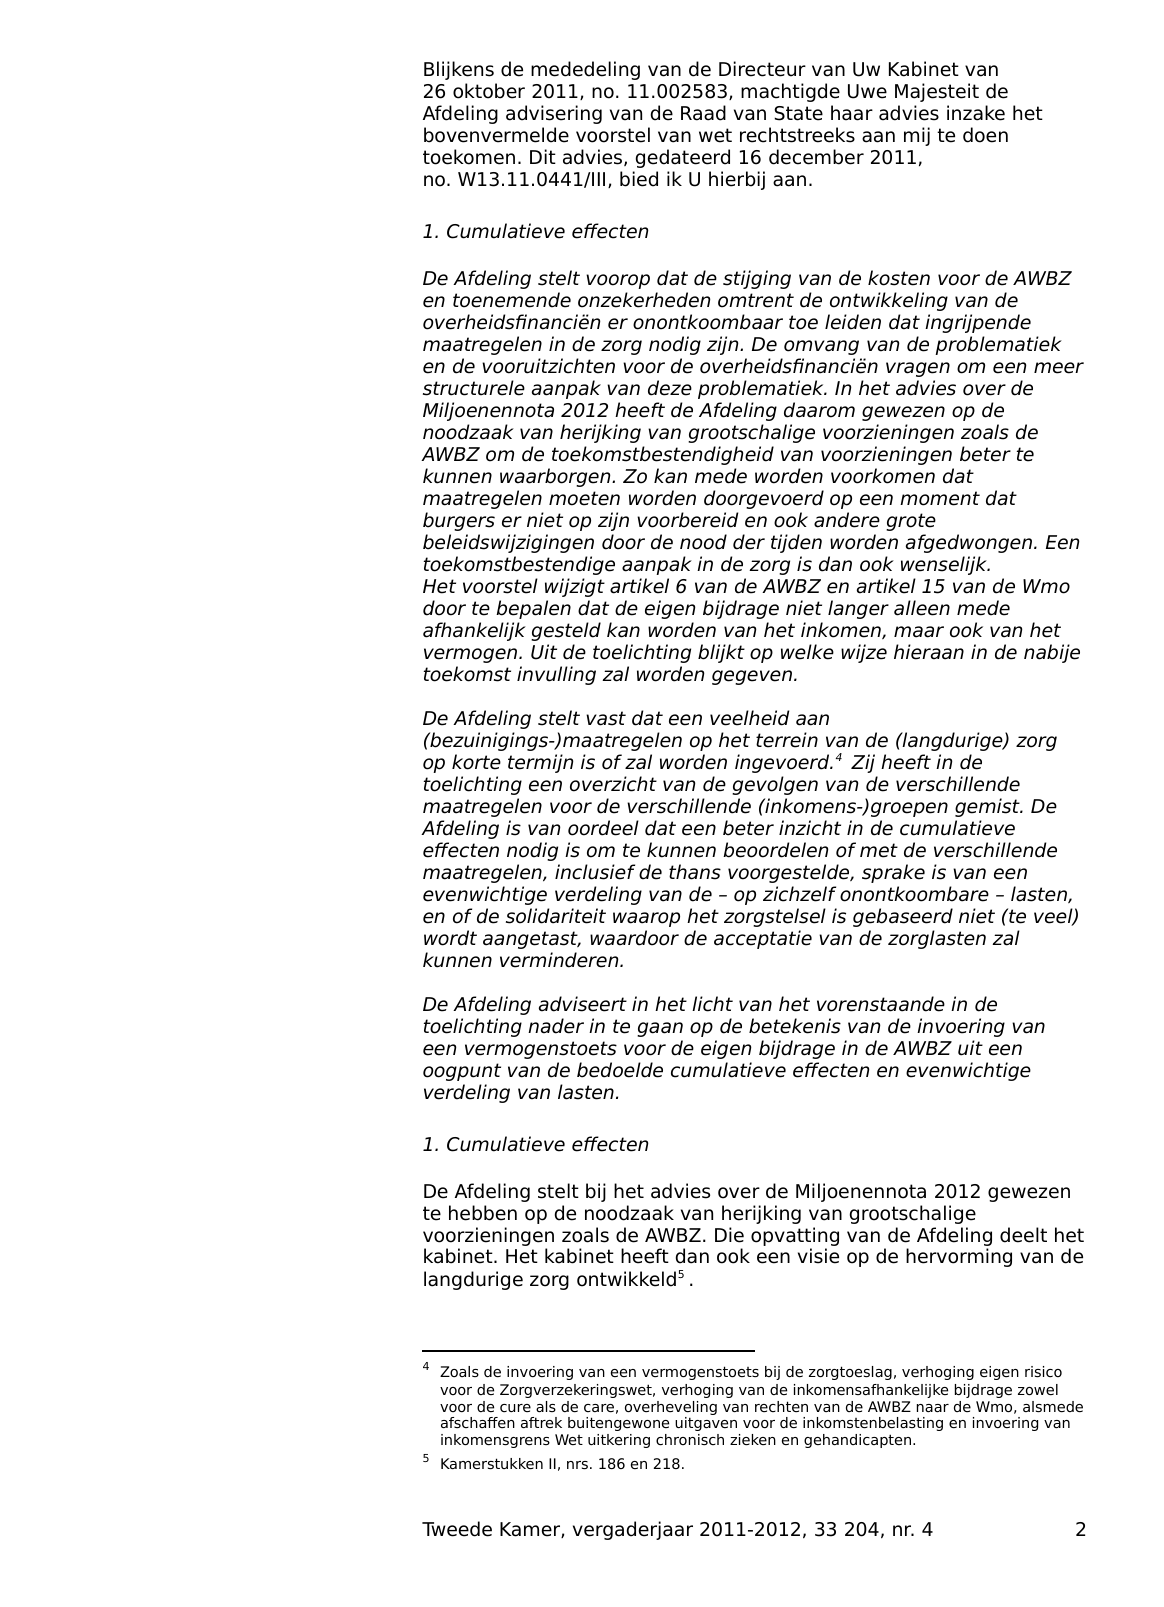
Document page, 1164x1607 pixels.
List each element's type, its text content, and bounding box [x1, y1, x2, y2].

subtitle 1. Cumulatieve effecten [422, 1133, 1087, 1156]
text Zoals de invoering van een vermogenstoets bij de zorgtoeslag, verhoging eigen risico voor de Zorgverzekeringswet, verhoging van de inkomensafhankelijke bijdrage zowel voor de cure als de care, overheveling van rechten van de AWBZ naar de Wmo, alsmede afschaffen aftrek buitengewone uitgaven voor de inkomstenbelasting en invoering van inkomensgrens Wet uitkering chronisch zieken en gehandicapten. [422, 1360, 1087, 1449]
text Kamerstukken II, nrs. 186 en 218. [422, 1452, 1087, 1474]
text De Afdeling stelt vast dat een veelheid aan (bezuinigings-)maatregelen op het terrein van de (langdurige) zorg op korte termijn is of zal worden ingevoerd. Zij heeft in de toelichting een overzicht van de gevolgen van de verschillende maatregelen voor de verschillende (inkomens-)groepen gemist. De Afdeling is van oordeel dat een beter inzicht in de cumulatieve effecten nodig is om te kunnen beoordelen of met de verschillende maatregelen, inclusief de thans voorgestelde, sprake is van een evenwichtige verdeling van de – op zichzelf onontkoombare – lasten, en of de solidariteit waarop het zorgstelsel is gebaseerd niet (te veel) wordt aangetast, waardoor de acceptatie van de zorglasten zal kunnen verminderen. [422, 708, 1087, 971]
text De Afdeling stelt bij het advies over de Miljoenennota 2012 gewezen te hebben op de noodzaak van herijking van grootschalige voorzieningen zoals de AWBZ. Die opvatting van de Afdeling deelt het kabinet. Het kabinet heeft dan ook een visie op de hervorming van de langdurige zorg ontwikkeld. [422, 1181, 1087, 1290]
text De Afdeling stelt voorop dat de stijging van de kosten voor de AWBZ en toenemende onzekerheden omtrent de ontwikkeling van de overheidsfinanciën er onontkoombaar toe leiden dat ingrijpende maatregelen in de zorg nodig zijn. De omvang van de problematiek en de vooruitzichten voor de overheidsfinanciën vragen om een meer structurele aanpak van deze problematiek. In het advies over de Miljoenennota 2012 heeft de Afdeling daarom gewezen op de noodzaak van herijking van grootschalige voorzieningen zoals de AWBZ om de toekomstbestendigheid van voorzieningen beter te kunnen waarborgen. Zo kan mede worden voorkomen dat maatregelen moeten worden doorgevoerd op een moment dat burgers er niet op zijn voorbereid en ook andere grote beleidswijzigingen door de nood der tijden worden afgedwongen. Een toekomstbestendige aanpak in de zorg is dan ook wenselijk. [422, 268, 1087, 576]
subtitle 1. Cumulatieve effecten [422, 221, 1087, 243]
text De Afdeling adviseert in het licht van het vorenstaande in de toelichting nader in te gaan op de betekenis van de invoering van een vermogenstoets voor de eigen bijdrage in de AWBZ uit een oogpunt van de bedoelde cumulatieve effecten en evenwichtige verdeling van lasten. [422, 994, 1087, 1103]
text Het voorstel wijzigt artikel 6 van de AWBZ en artikel 15 van de Wmo door te bepalen dat de eigen bijdrage niet langer alleen mede afhankelijk gesteld kan worden van het inkomen, maar ook van het vermogen. Uit de toelichting blijkt op welke wijze hieraan in de nabije toekomst invulling zal worden gegeven. [422, 576, 1087, 686]
text Blijkens de mededeling van de Directeur van Uw Kabinet van 26 oktober 2011, no. 11.002583, machtigde Uwe Majesteit de Afdeling advisering van de Raad van State haar advies inzake het bovenvermelde voorstel van wet rechtstreeks aan mij te doen toekomen. Dit advies, gedateerd 16 december 2011, no. W13.11.0441/III, bied ik U hierbij aan. [422, 59, 1087, 191]
